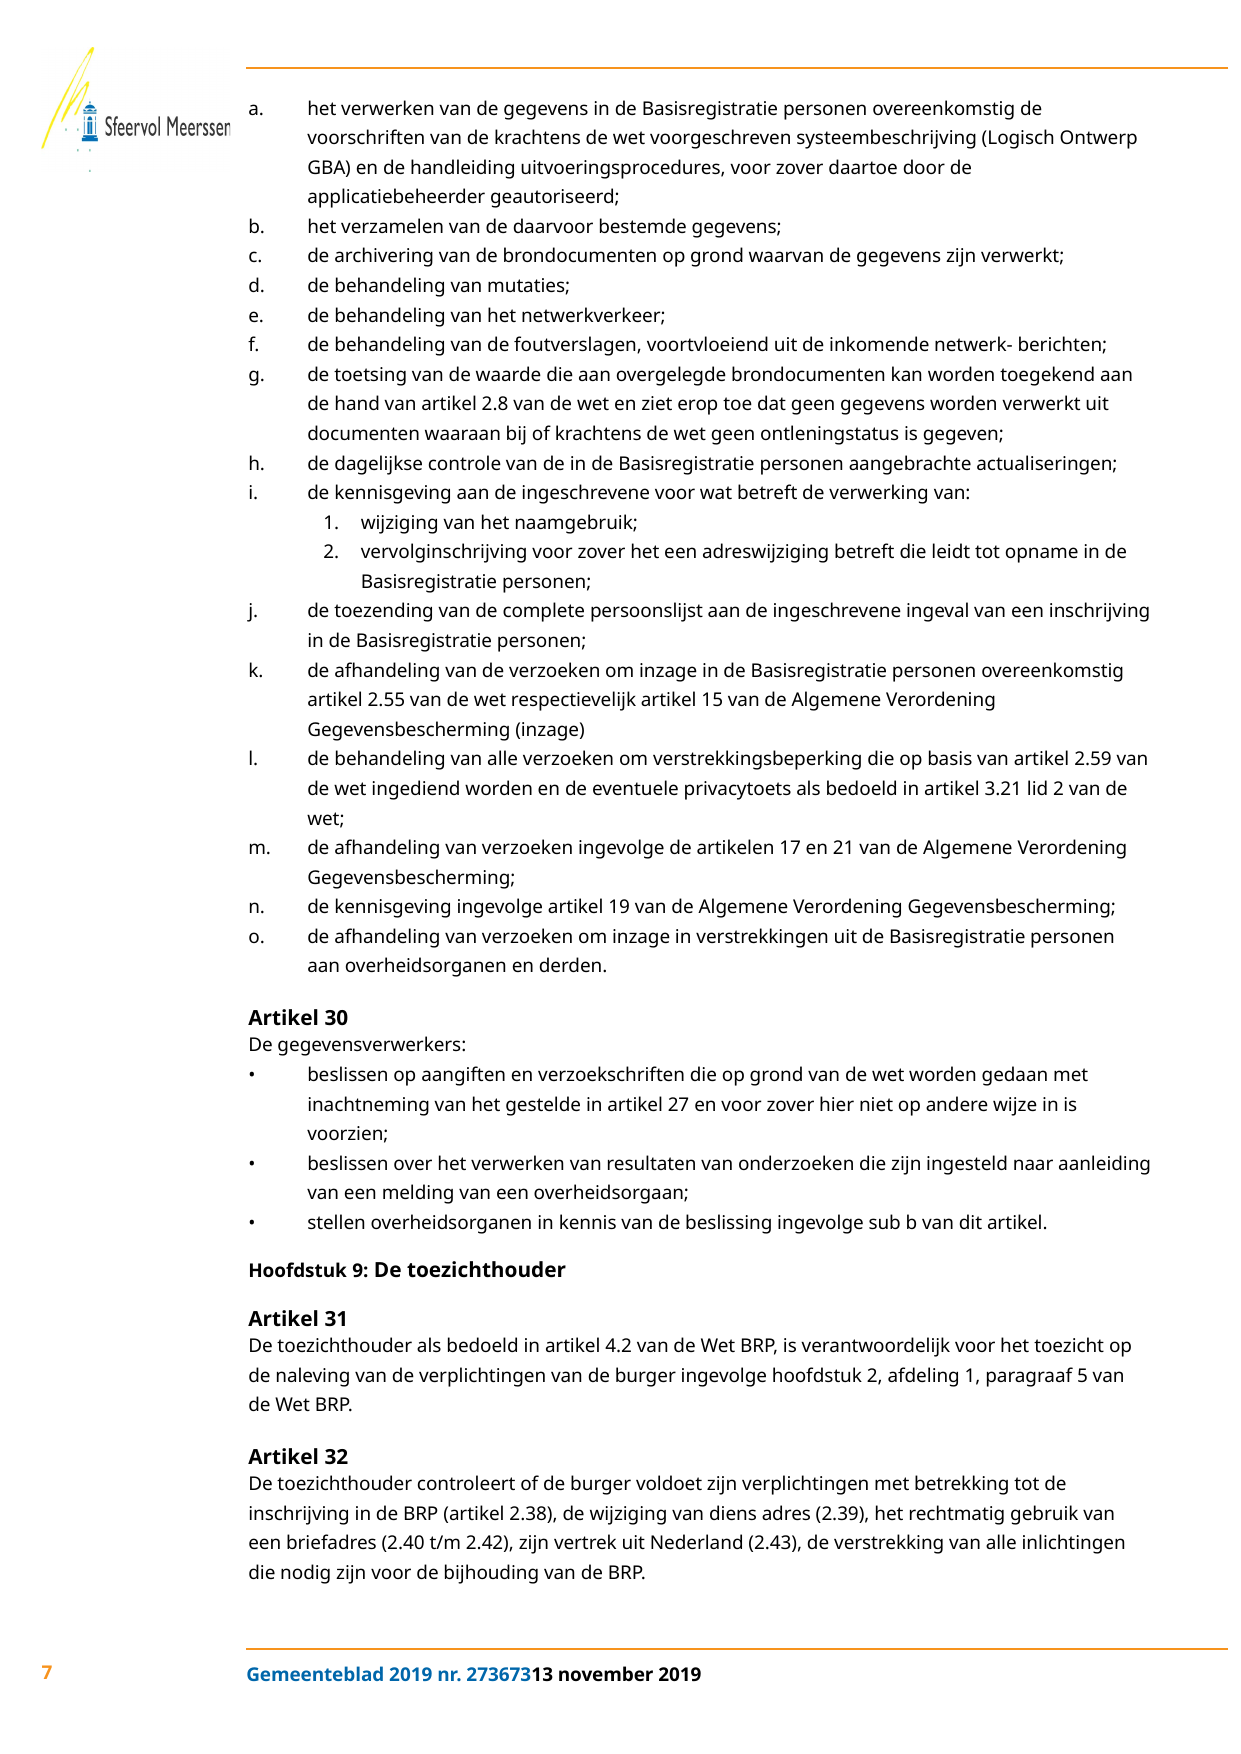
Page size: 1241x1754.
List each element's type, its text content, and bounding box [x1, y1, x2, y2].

list beslissen op aangiften en verzoekschriften die op grond van de wet worden gedaan met inachtneming van het gestelde in artikel 27 en voor zover hier niet op andere wijze in is voorzien; [248, 1061, 1152, 1146]
list de kennisgeving aan de ingeschrevene voor wat betreft de verwerking van: [248, 479, 1152, 505]
list de behandeling van mutaties; [248, 272, 1152, 298]
text Artikel 31 [248, 1304, 1152, 1332]
text De toezichthouder controleert of de burger voldoet zijn verplichtingen met betrekking tot de inschrijving in de BRP (artikel 2.38), de wijziging van diens adres (2.39), het rechtmatig gebruik van een briefadres (2.40 t/m 2.42), zijn vertrek uit Nederland (2.43), de verstrekking van alle inlichtingen die nodig zijn voor de bijhouding van de BRP. [248, 1470, 1152, 1585]
list vervolginschrijving voor zover het een adreswijziging betreft die leidt tot opname in de Basisregistratie personen; [323, 538, 1152, 594]
picture [41, 47, 231, 172]
list de toetsing van de waarde die aan overgelegde brondocumenten kan worden toegekend aan de hand van artikel 2.8 van de wet en ziet erop toe dat geen gegevens worden verwerkt uit documenten waaraan bij of krachtens de wet geen ontleningstatus is gegeven; [248, 361, 1152, 446]
list het verzamelen van de daarvoor bestemde gegevens; [248, 213, 1152, 239]
list de dagelijkse controle van de in de Basisregistratie personen aangebrachte actualiseringen; [248, 450, 1152, 476]
text De gegevensverwerkers: [248, 1032, 1152, 1057]
list de behandeling van alle verzoeken om verstrekkingsbeperking die op basis van artikel 2.59 van de wet ingediend worden en de eventuele privacytoets als bedoeld in artikel 3.21 lid 2 van de wet; [248, 746, 1152, 831]
list stellen overheidsorganen in kennis van de beslissing ingevolge sub b van dit artikel. [248, 1209, 1152, 1235]
list de kennisgeving ingevolge artikel 19 van de Algemene Verordening Gegevensbescherming; [248, 893, 1152, 919]
text Hoofdstuk 9: De toezichthouder [248, 1255, 1152, 1283]
list de afhandeling van verzoeken om inzage in verstrekkingen uit de Basisregistratie personen aan overheidsorganen en derden. [248, 923, 1152, 978]
list de behandeling van de foutverslagen, voortvloeiend uit de inkomende netwerk- berichten; [248, 331, 1152, 357]
list de behandeling van het netwerkverkeer; [248, 302, 1152, 328]
list de afhandeling van de verzoeken om inzage in de Basisregistratie personen overeenkomstig artikel 2.55 van de wet respectievelijk artikel 15 van de Algemene Verordening Gegevensbescherming (inzage) [248, 657, 1152, 742]
list de archivering van de brondocumenten op grond waarvan de gegevens zijn verwerkt; [248, 243, 1152, 268]
list de afhandeling van verzoeken ingevolge de artikelen 17 en 21 van de Algemene Verordening Gegevensbescherming; [248, 834, 1152, 890]
text Artikel 32 [248, 1442, 1152, 1470]
text De toezichthouder als bedoeld in artikel 4.2 van de Wet BRP, is verantwoordelijk voor het toezicht op de naleving van de verplichtingen van de burger ingevolge hoofdstuk 2, afdeling 1, paragraaf 5 van de Wet BRP. [248, 1332, 1152, 1417]
list de toezending van de complete persoonslijst aan de ingeschrevene ingeval van een inschrijving in de Basisregistratie personen; [248, 598, 1152, 653]
list beslissen over het verwerken van resultaten van onderzoeken die zijn ingesteld naar aanleiding van een melding van een overheidsorgaan; [248, 1150, 1152, 1205]
list het verwerken van de gegevens in de Basisregistratie personen overeenkomstig de voorschriften van de krachtens de wet voorgeschreven systeembeschrijving (Logisch Ontwerp GBA) en de handleiding uitvoeringsprocedures, voor zover daartoe door de applicatiebeheerder geautoriseerd; [248, 95, 1152, 209]
text Artikel 30 [248, 1003, 1152, 1032]
list wijziging van het naamgebruik; [323, 509, 1152, 535]
